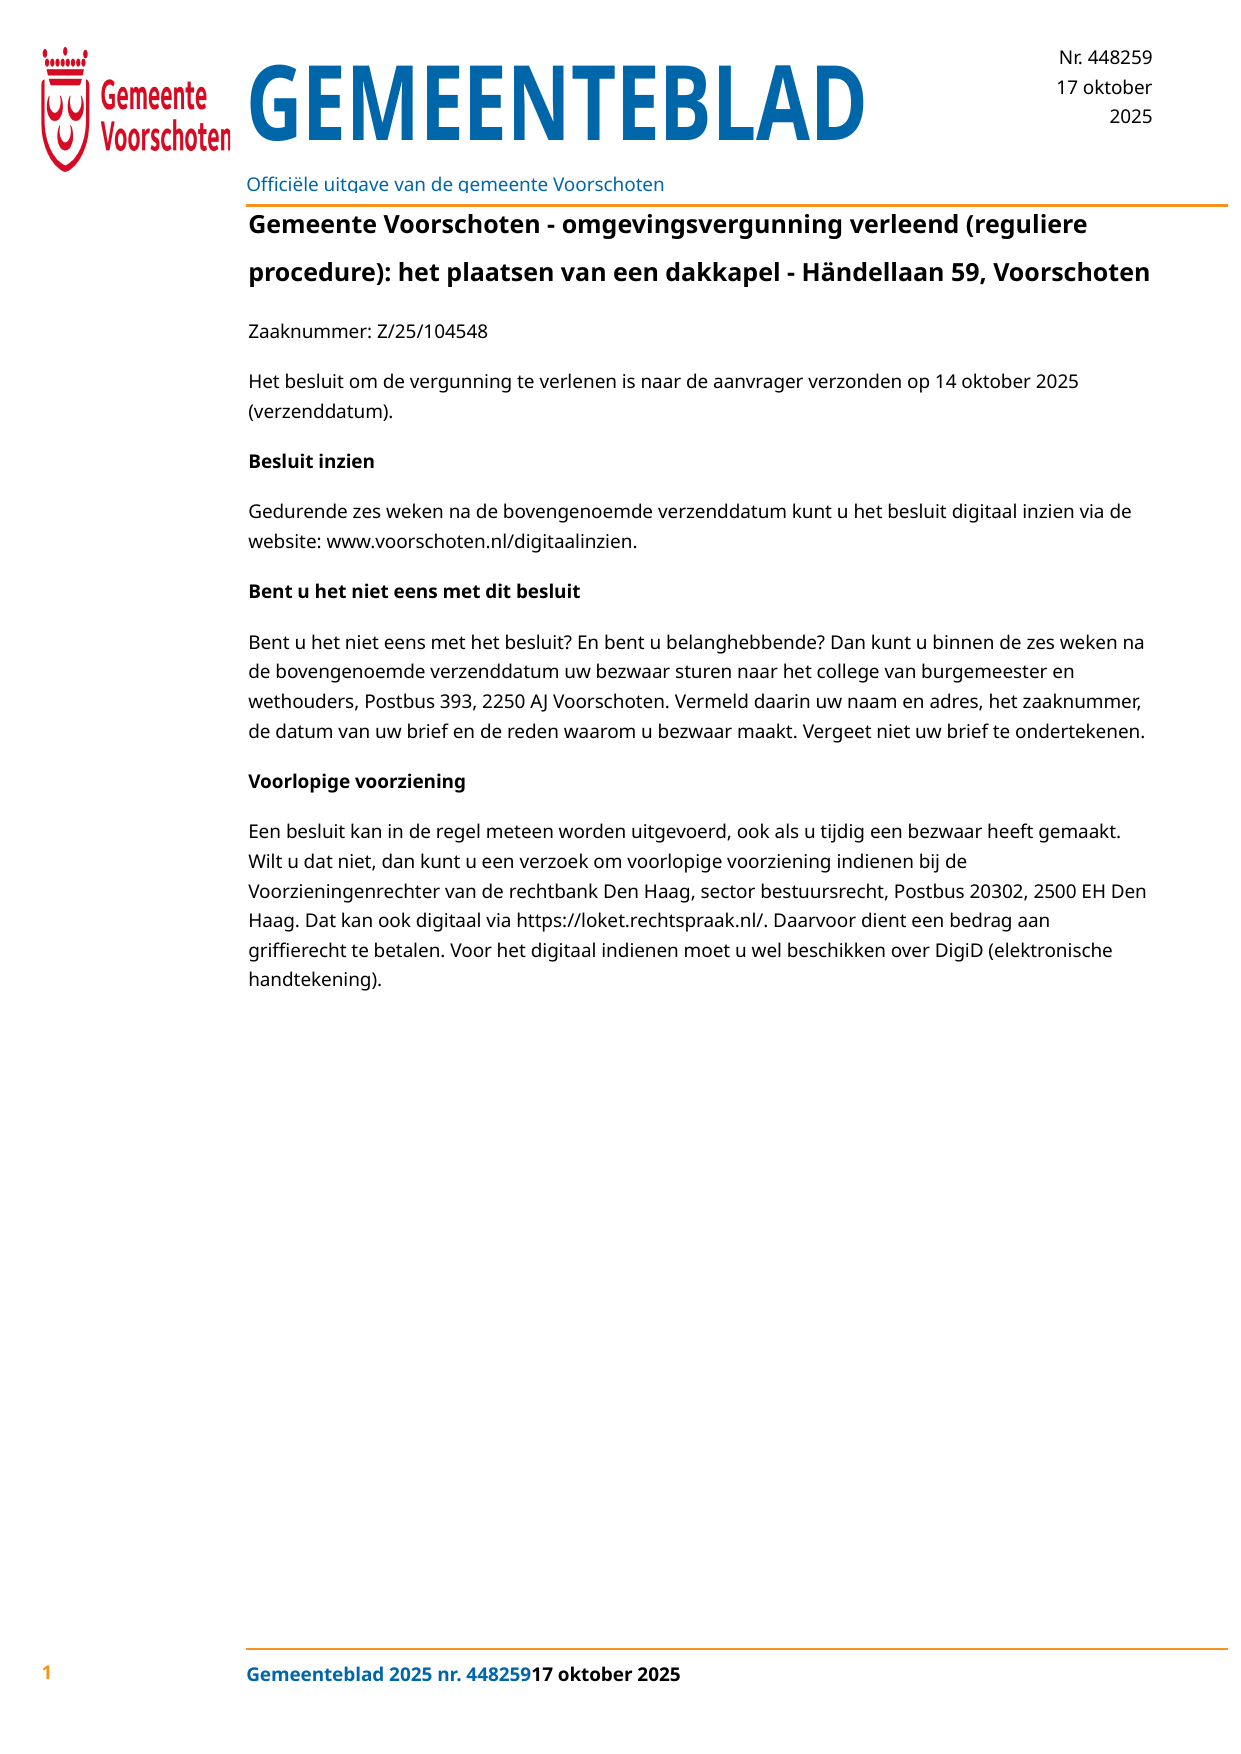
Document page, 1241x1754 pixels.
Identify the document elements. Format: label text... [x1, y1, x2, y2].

text Gemeente Voorschoten - omgevingsvergunning verleend (reguliere procedure): het plaatsen van een dakkapel - Händellaan 59, Voorschoten [248, 207, 1152, 288]
text Het besluit om de vergunning te verlenen is naar de aanvrager verzonden op 14 oktober 2025 (verzenddatum). [248, 368, 1152, 424]
text Gedurende zes weken na de bovengenoemde verzenddatum kunt u het besluit digitaal inzien via de website: www.voorschoten.nl/digitaalinzien. [248, 499, 1152, 554]
text Voorlopige voorziening [248, 768, 1152, 794]
text Besluit inzien [248, 448, 1152, 474]
text Bent u het niet eens met dit besluit [248, 579, 1152, 604]
text Bent u het niet eens met het besluit? En bent u belanghebbende? Dan kunt u binnen de zes weken na de bovengenoemde verzenddatum uw bezwaar sturen naar het college van burgemeester en wethouders, Postbus 393, 2250 AJ Voorschoten. Vermeld daarin uw naam en adres, het zaaknummer, de datum van uw brief en de reden waarom u bezwaar maakt. Vergeet niet uw brief te ondertekenen. [248, 629, 1152, 744]
picture [41, 47, 231, 172]
text Zaaknummer: Z/25/104548 [248, 318, 1152, 344]
text Een besluit kan in de regel meteen worden uitgevoerd, ook als u tijdig een bezwaar heeft gemaakt. Wilt u dat niet, dan kunt u een verzoek om voorlopige voorziening indienen bij de Voorzieningenrechter van de rechtbank Den Haag, sector bestuursrecht, Postbus 20302, 2500 EH Den Haag. Dat kan ook digitaal via https://loket.rechtspraak.nl/. Daarvoor dient een bedrag aan griffierecht te betalen. Voor het digitaal indienen moet u wel beschikken over DigiD (elektronische handtekening). [248, 819, 1152, 992]
